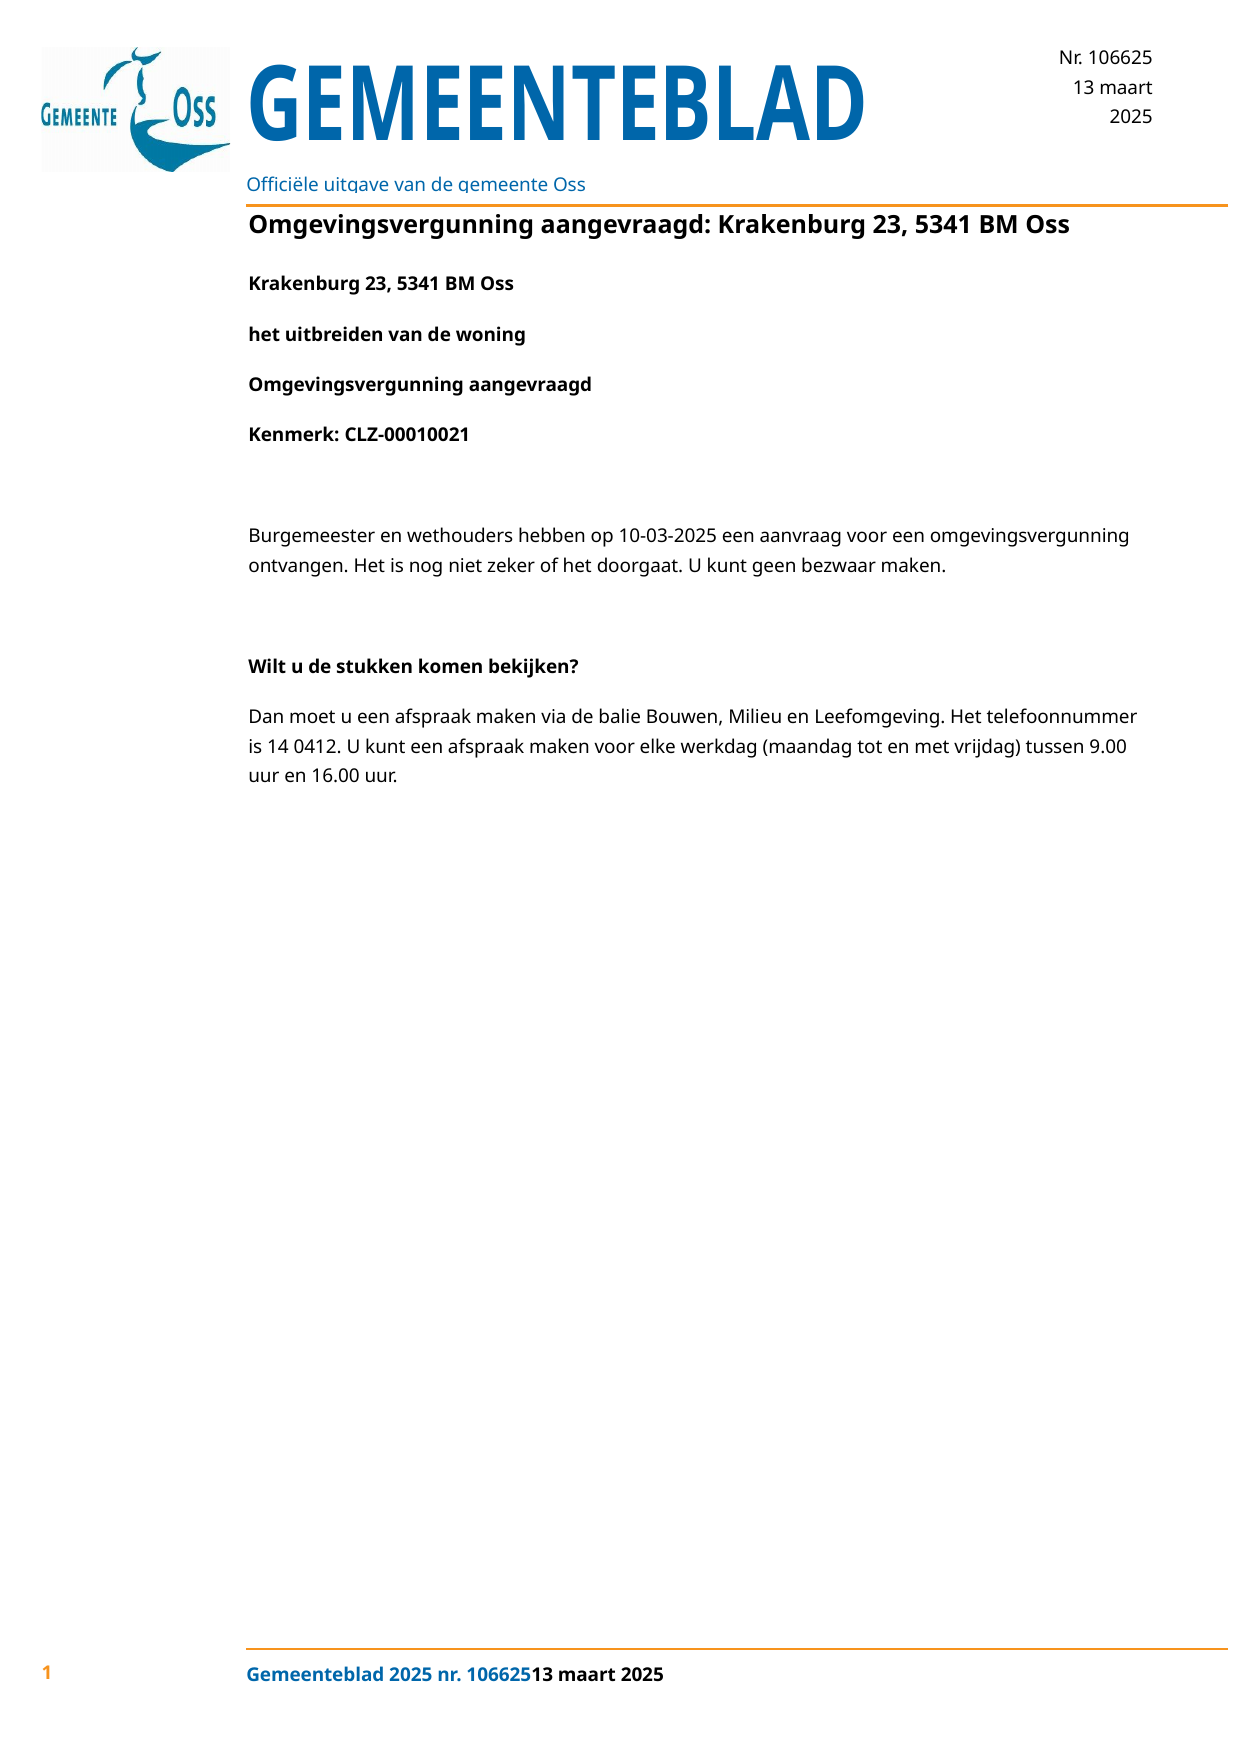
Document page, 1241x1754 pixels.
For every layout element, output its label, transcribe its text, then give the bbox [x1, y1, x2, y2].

text Omgevingsvergunning aangevraagd [248, 371, 1152, 397]
text het uitbreiden van de woning [248, 321, 1152, 346]
text Dan moet u een afspraak maken via de balie Bouwen, Milieu en Leefomgeving. Het telefoonnummer is 14 0412. U kunt een afspraak maken voor elke werkdag (maandag tot en met vrijdag) tussen 9.00 uur en 16.00 uur. [248, 703, 1152, 788]
text Krakenburg 23, 5341 BM Oss [248, 270, 1152, 296]
text Kenmerk: CLZ-00010021 [248, 422, 1152, 447]
text Omgevingsvergunning aangevraagd: Krakenburg 23, 5341 BM Oss [248, 207, 1152, 241]
picture [41, 47, 231, 172]
text Wilt u de stukken komen bekijken? [248, 653, 1152, 678]
text Burgemeester en wethouders hebben op 10-03-2025 een aanvraag voor een omgevingsvergunning ontvangen. Het is nog niet zeker of het doorgaat. U kunt geen bezwaar maken. [248, 522, 1152, 578]
